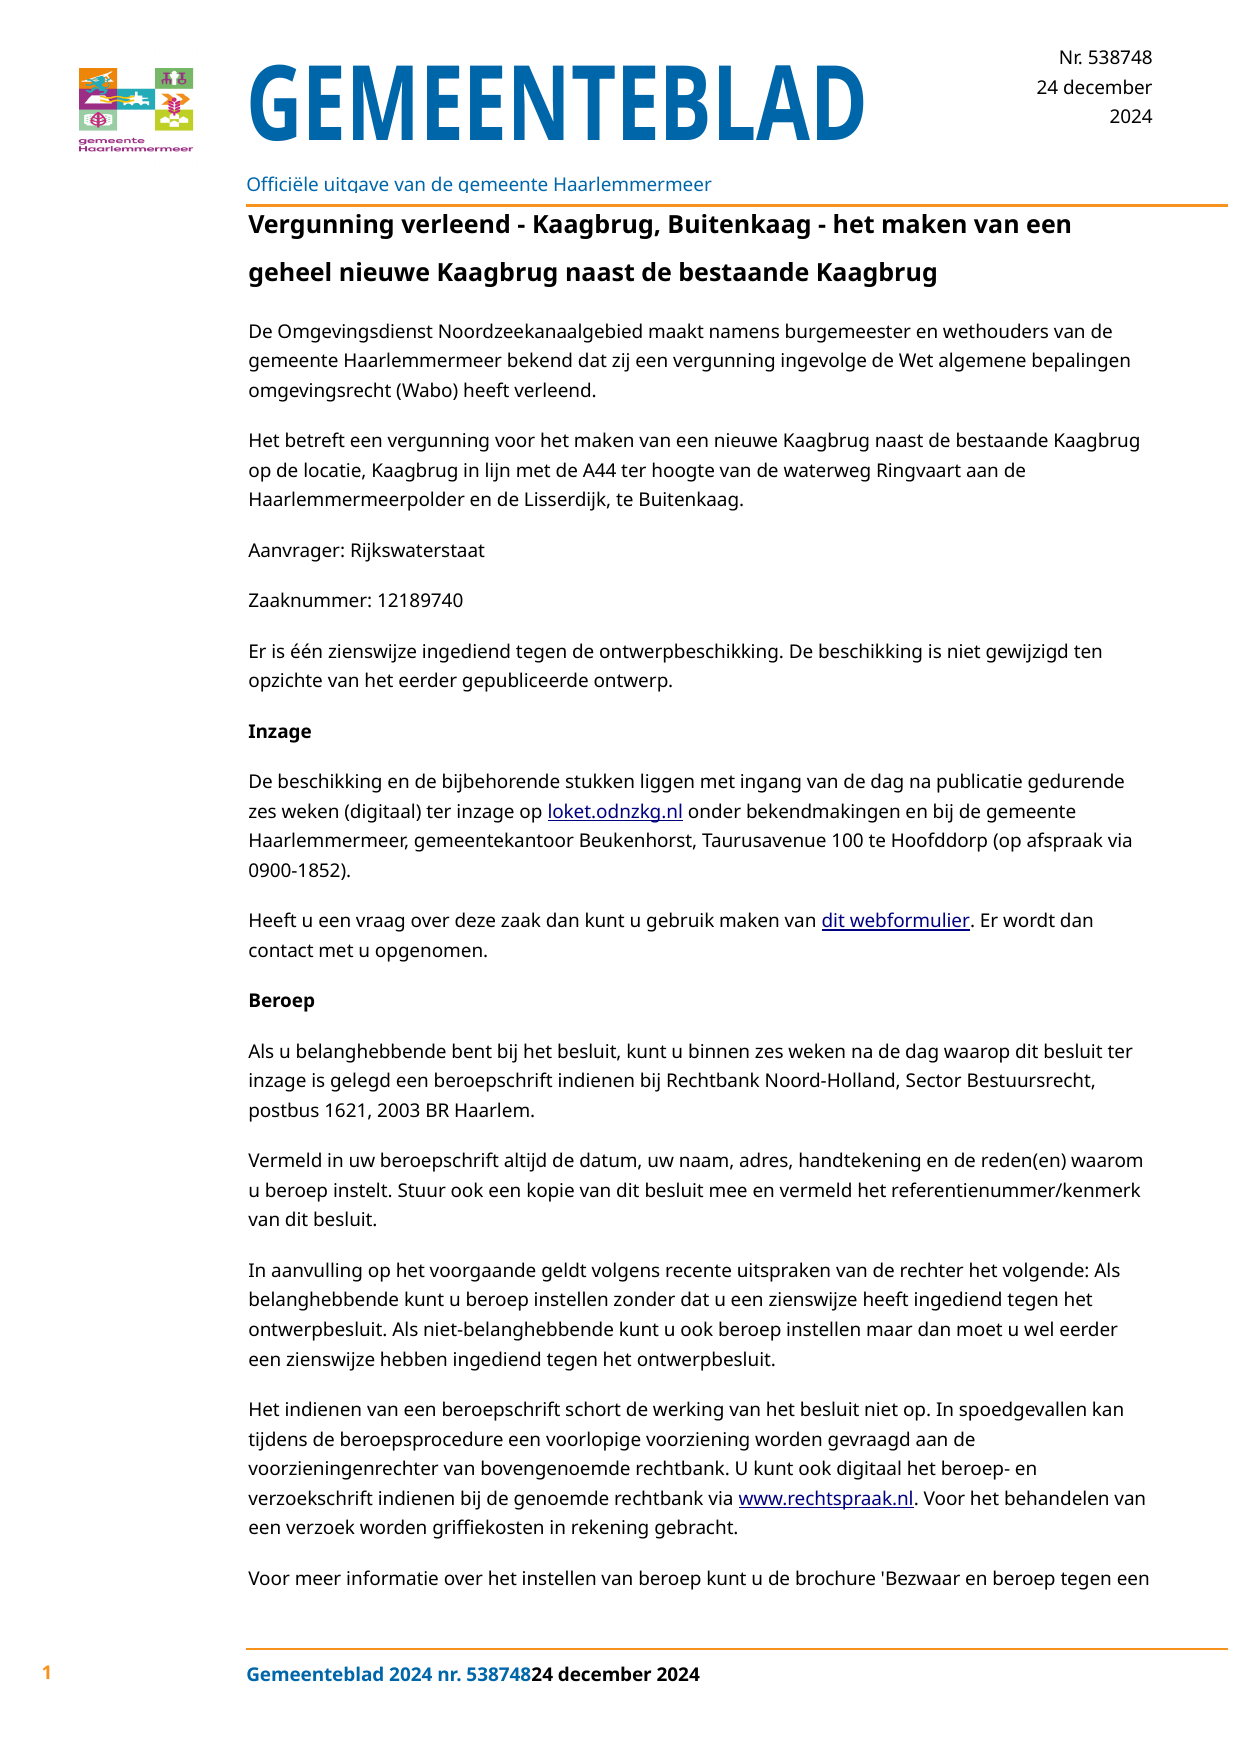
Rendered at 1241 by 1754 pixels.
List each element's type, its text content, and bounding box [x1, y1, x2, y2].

text De beschikking en de bijbehorende stukken liggen met ingang van de dag na publicatie gedurende zes weken (digitaal) ter inzage op loket.odnzkg.nl onder bekendmakingen en bij de gemeente Haarlemmermeer, gemeentekantoor Beukenhorst, Taurusavenue 100 te Hoofddorp (op afspraak via 0900-1852). [248, 768, 1152, 883]
text Inzage [248, 718, 1152, 744]
text Heeft u een vraag over deze zaak dan kunt u gebruik maken van dit webformulier. Er wordt dan contact met u opgenomen. [248, 907, 1152, 963]
text Als u belanghebbende bent bij het besluit, kunt u binnen zes weken na de dag waarop dit besluit ter inzage is gelegd een beroepschrift indienen bij Rechtbank Noord-Holland, Sector Bestuursrecht, postbus 1621, 2003 BR Haarlem. [248, 1038, 1152, 1123]
text Aanvrager: Rijkswaterstaat [248, 537, 1152, 563]
text Vergunning verleend - Kaagbrug, Buitenkaag - het maken van een geheel nieuwe Kaagbrug naast de bestaande Kaagbrug [248, 207, 1152, 288]
text Zaaknummer: 12189740 [248, 587, 1152, 613]
text De Omgevingsdienst Noordzeekanaalgebied maakt namens burgemeester en wethouders van de gemeente Haarlemmermeer bekend dat zij een vergunning ingevolge de Wet algemene bepalingen omgevingsrecht (Wabo) heeft verleend. [248, 318, 1152, 403]
text Vermeld in uw beroepschrift altijd de datum, uw naam, adres, handtekening en de reden(en) waarom u beroep instelt. Stuur ook een kopie van dit besluit mee en vermeld het referentienummer/kenmerk van dit besluit. [248, 1147, 1152, 1232]
text Voor meer informatie over het instellen van beroep kunt u de brochure 'Bezwaar en beroep tegen een [248, 1565, 1152, 1591]
text Het betreft een vergunning voor het maken van een nieuwe Kaagbrug naast de bestaande Kaagbrug op de locatie, Kaagbrug in lijn met de A44 ter hoogte van de waterweg Ringvaart aan de Haarlemmermeerpolder en de Lisserdijk, te Buitenkaag. [248, 427, 1152, 512]
text Het indienen van een beroepschrift schort de werking van het besluit niet op. In spoedgevallen kan tijdens de beroepsprocedure een voorlopige voorziening worden gevraagd aan de voorzieningenrechter van bovengenoemde rechtbank. U kunt ook digitaal het beroep- en verzoekschrift indienen bij de genoemde rechtbank via www.rechtspraak.nl. Voor het behandelen van een verzoek worden griffiekosten in rekening gebracht. [248, 1396, 1152, 1540]
text Er is één zienswijze ingediend tegen de ontwerpbeschikking. De beschikking is niet gewijzigd ten opzichte van het eerder gepubliceerde ontwerp. [248, 638, 1152, 693]
text Beroep [248, 987, 1152, 1013]
picture [41, 47, 231, 172]
text In aanvulling op het voorgaande geldt volgens recente uitspraken van de rechter het volgende: Als belanghebbende kunt u beroep instellen zonder dat u een zienswijze heeft ingediend tegen het ontwerpbesluit. Als niet-belanghebbende kunt u ook beroep instellen maar dan moet u wel eerder een zienswijze hebben ingediend tegen het ontwerpbesluit. [248, 1257, 1152, 1372]
